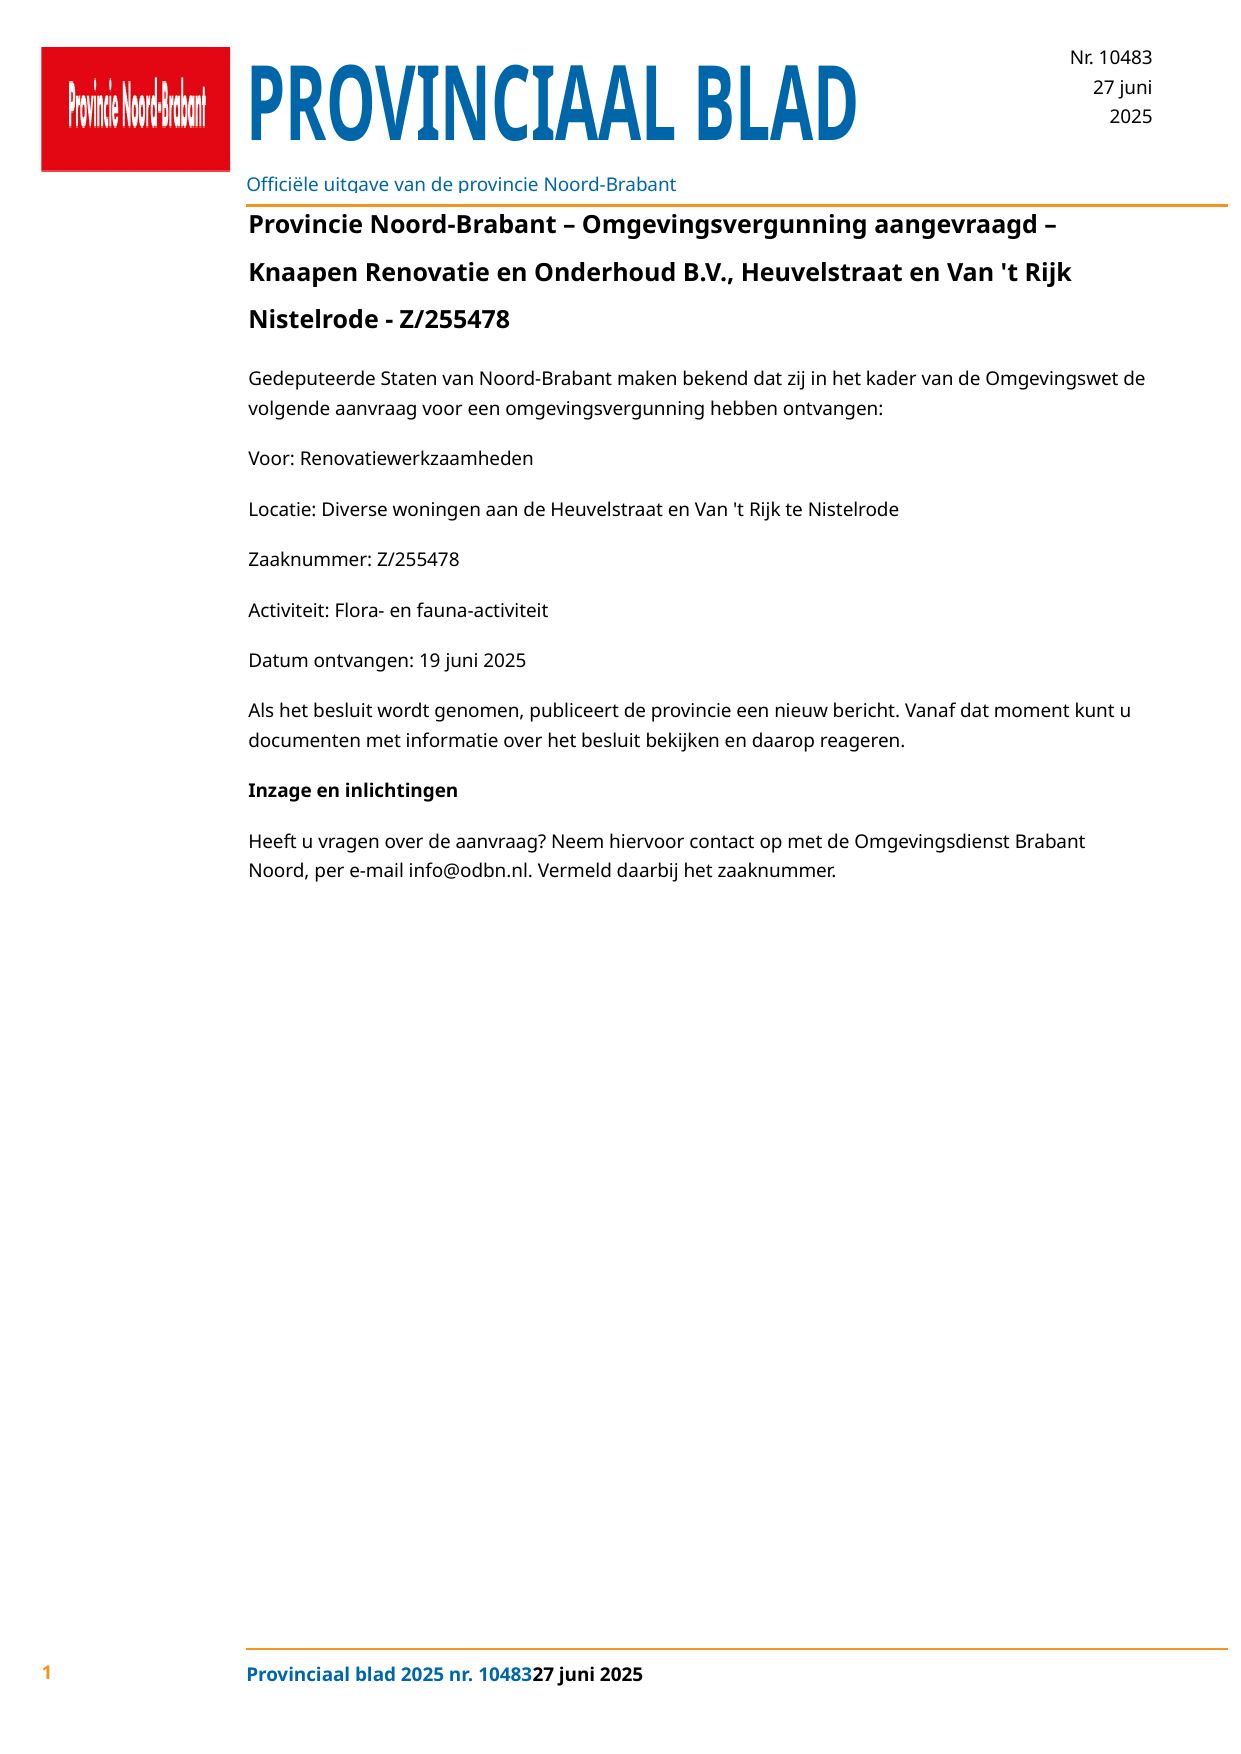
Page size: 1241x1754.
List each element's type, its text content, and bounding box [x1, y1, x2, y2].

text Als het besluit wordt genomen, publiceert de provincie een nieuw bericht. Vanaf dat moment kunt u documenten met informatie over het besluit bekijken en daarop reageren. [248, 698, 1152, 753]
text Heeft u vragen over de aanvraag? Neem hiervoor contact op met de Omgevingsdienst Brabant Noord, per e-mail info@odbn.nl. Vermeld daarbij het zaaknummer. [248, 828, 1152, 883]
text Activiteit: Flora- en fauna-activiteit [248, 597, 1152, 622]
text Locatie: Diverse woningen aan de Heuvelstraat en Van 't Rijk te Nistelrode [248, 496, 1152, 522]
text Gedeputeerde Staten van Noord-Brabant maken bekend dat zij in het kader van de Omgevingswet de volgende aanvraag voor een omgevingsvergunning hebben ontvangen: [248, 366, 1152, 421]
text Zaaknummer: Z/255478 [248, 546, 1152, 572]
text Datum ontvangen: 19 juni 2025 [248, 647, 1152, 673]
text Inzage en inlichtingen [248, 778, 1152, 803]
picture [41, 47, 231, 172]
text Provincie Noord-Brabant – Omgevingsvergunning aangevraagd – Knaapen Renovatie en Onderhoud B.V., Heuvelstraat en Van 't Rijk Nistelrode - Z/255478 [248, 207, 1152, 336]
text Voor: Renovatiewerkzaamheden [248, 446, 1152, 471]
